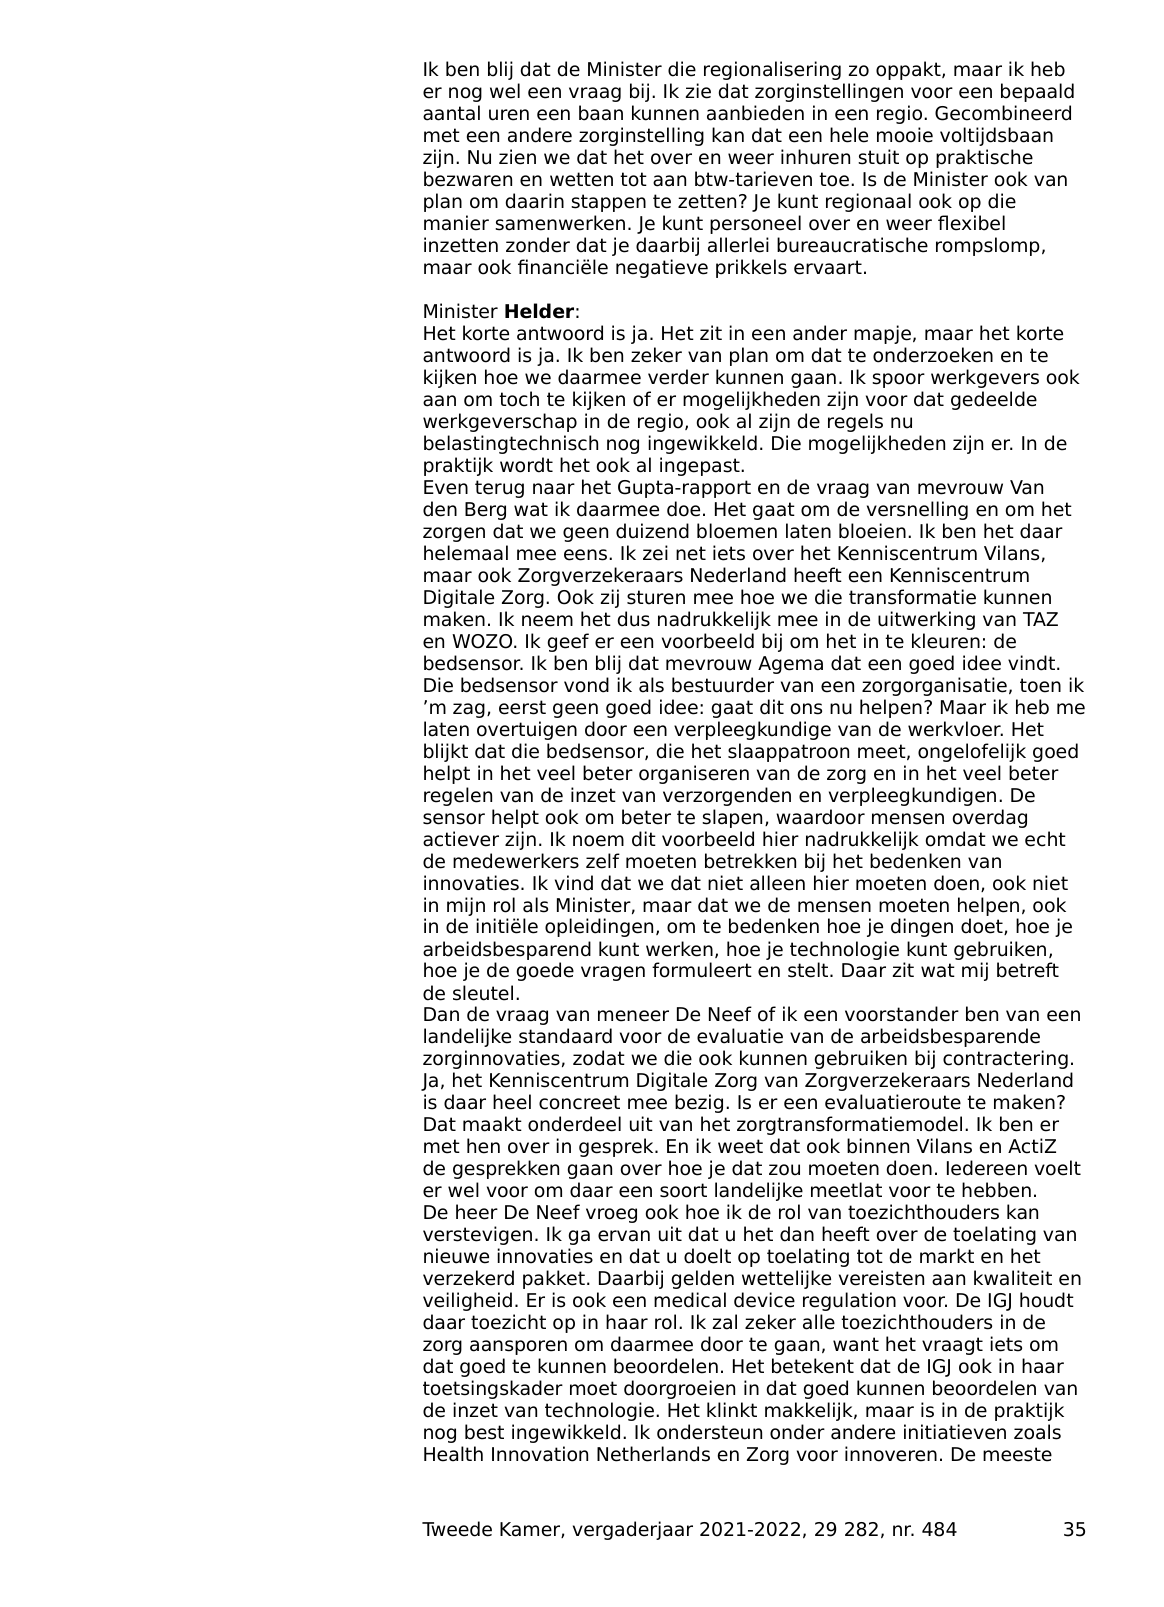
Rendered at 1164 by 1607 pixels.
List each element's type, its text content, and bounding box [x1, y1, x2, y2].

text Even terug naar het Gupta-rapport en de vraag van mevrouw Van den Berg wat ik daarmee doe. Het gaat om de versnelling en om het zorgen dat we geen duizend bloemen laten bloeien. Ik ben het daar helemaal mee eens. Ik zei net iets over het Kenniscentrum Vilans, maar ook Zorgverzekeraars Nederland heeft een Kenniscentrum Digitale Zorg. Ook zij sturen mee hoe we die transformatie kunnen maken. Ik neem het dus nadrukkelijk mee in de uitwerking van TAZ en WOZO. Ik geef er een voorbeeld bij om het in te kleuren: de bedsensor. Ik ben blij dat mevrouw Agema dat een goed idee vindt. Die bedsensor vond ik als bestuurder van een zorgorganisatie, toen ik ’m zag, eerst geen goed idee: gaat dit ons nu helpen? Maar ik heb me laten overtuigen door een verpleegkundige van de werkvloer. Het blijkt dat die bedsensor, die het slaappatroon meet, ongelofelijk goed helpt in het veel beter organiseren van de zorg en in het veel beter regelen van de inzet van verzorgenden en verpleegkundigen. De sensor helpt ook om beter te slapen, waardoor mensen overdag actiever zijn. Ik noem dit voorbeeld hier nadrukkelijk omdat we echt de medewerkers zelf moeten betrekken bij het bedenken van innovaties. Ik vind dat we dat niet alleen hier moeten doen, ook niet in mijn rol als Minister, maar dat we de mensen moeten helpen, ook in de initiële opleidingen, om te bedenken hoe je dingen doet, hoe je arbeidsbesparend kunt werken, hoe je technologie kunt gebruiken, hoe je de goede vragen formuleert en stelt. Daar zit wat mij betreft de sleutel. [422, 477, 1087, 1004]
text Minister Helder: [422, 301, 1087, 323]
text Ik ben blij dat de Minister die regionalisering zo oppakt, maar ik heb er nog wel een vraag bij. Ik zie dat zorginstellingen voor een bepaald aantal uren een baan kunnen aanbieden in een regio. Gecombineerd met een andere zorginstelling kan dat een hele mooie voltijdsbaan zijn. Nu zien we dat het over en weer inhuren stuit op praktische bezwaren en wetten tot aan btw-tarieven toe. Is de Minister ook van plan om daarin stappen te zetten? Je kunt regionaal ook op die manier samenwerken. Je kunt personeel over en weer flexibel inzetten zonder dat je daarbij allerlei bureaucratische rompslomp, maar ook financiële negatieve prikkels ervaart. [422, 59, 1087, 279]
text De heer De Neef vroeg ook hoe ik de rol van toezichthouders kan verstevigen. Ik ga ervan uit dat u het dan heeft over de toelating van nieuwe innovaties en dat u doelt op toelating tot de markt en het verzekerd pakket. Daarbij gelden wettelijke vereisten aan kwaliteit en veiligheid. Er is ook een medical device regulation voor. De IGJ houdt daar toezicht op in haar rol. Ik zal zeker alle toezichthouders in de zorg aansporen om daarmee door te gaan, want het vraagt iets om dat goed te kunnen beoordelen. Het betekent dat de IGJ ook in haar toetsingskader moet doorgroeien in dat goed kunnen beoordelen van de inzet van technologie. Het klinkt makkelijk, maar is in de praktijk nog best ingewikkeld. Ik ondersteun onder andere initiatieven zoals Health Innovation Netherlands en Zorg voor innoveren. De meeste [422, 1202, 1087, 1466]
text Dan de vraag van meneer De Neef of ik een voorstander ben van een landelijke standaard voor de evaluatie van de arbeidsbesparende zorginnovaties, zodat we die ook kunnen gebruiken bij contractering. Ja, het Kenniscentrum Digitale Zorg van Zorgverzekeraars Nederland is daar heel concreet mee bezig. Is er een evaluatieroute te maken? Dat maakt onderdeel uit van het zorgtransformatiemodel. Ik ben er met hen over in gesprek. En ik weet dat ook binnen Vilans en ActiZ de gesprekken gaan over hoe je dat zou moeten doen. Iedereen voelt er wel voor om daar een soort landelijke meetlat voor te hebben. [422, 1004, 1087, 1202]
text Het korte antwoord is ja. Het zit in een ander mapje, maar het korte antwoord is ja. Ik ben zeker van plan om dat te onderzoeken en te kijken hoe we daarmee verder kunnen gaan. Ik spoor werkgevers ook aan om toch te kijken of er mogelijkheden zijn voor dat gedeelde werkgeverschap in de regio, ook al zijn de regels nu belastingtechnisch nog ingewikkeld. Die mogelijkheden zijn er. In de praktijk wordt het ook al ingepast. [422, 323, 1087, 477]
